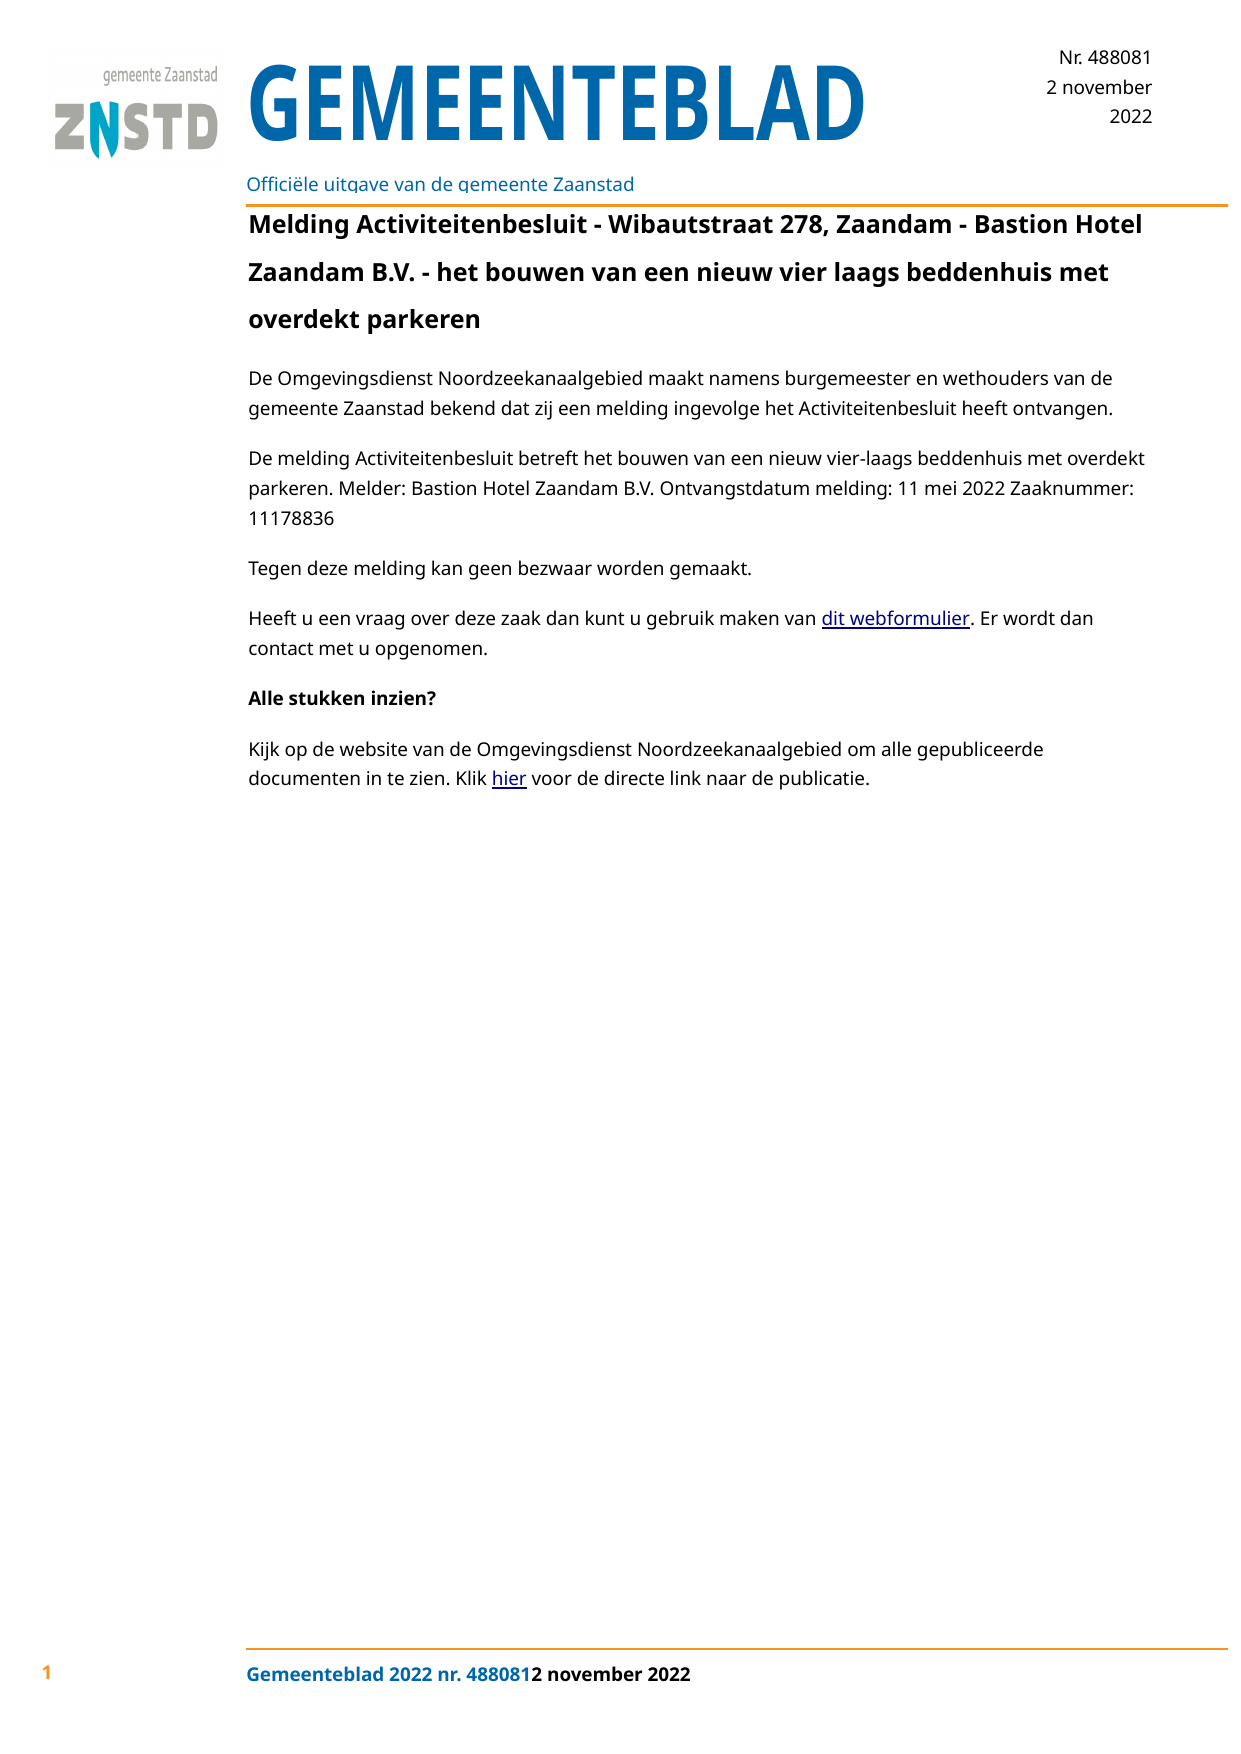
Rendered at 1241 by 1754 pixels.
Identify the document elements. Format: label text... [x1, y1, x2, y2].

text Tegen deze melding kan geen bezwaar worden gemaakt. [248, 555, 1152, 581]
text Alle stukken inzien? [248, 686, 1152, 711]
picture [41, 47, 231, 172]
text De Omgevingsdienst Noordzeekanaalgebied maakt namens burgemeester en wethouders van de gemeente Zaanstad bekend dat zij een melding ingevolge het Activiteitenbesluit heeft ontvangen. [248, 366, 1152, 421]
text Heeft u een vraag over deze zaak dan kunt u gebruik maken van dit webformulier. Er wordt dan contact met u opgenomen. [248, 606, 1152, 661]
text Kijk op de website van de Omgevingsdienst Noordzeekanaalgebied om alle gepubliceerde documenten in te zien. Klik hier voor de directe link naar de publicatie. [248, 736, 1152, 791]
text De melding Activiteitenbesluit betreft het bouwen van een nieuw vier-laags beddenhuis met overdekt parkeren. Melder: Bastion Hotel Zaandam B.V. Ontvangstdatum melding: 11 mei 2022 Zaaknummer: 11178836 [248, 446, 1152, 530]
text Melding Activiteitenbesluit - Wibautstraat 278, Zaandam - Bastion Hotel Zaandam B.V. - het bouwen van een nieuw vier laags beddenhuis met overdekt parkeren [248, 207, 1152, 336]
